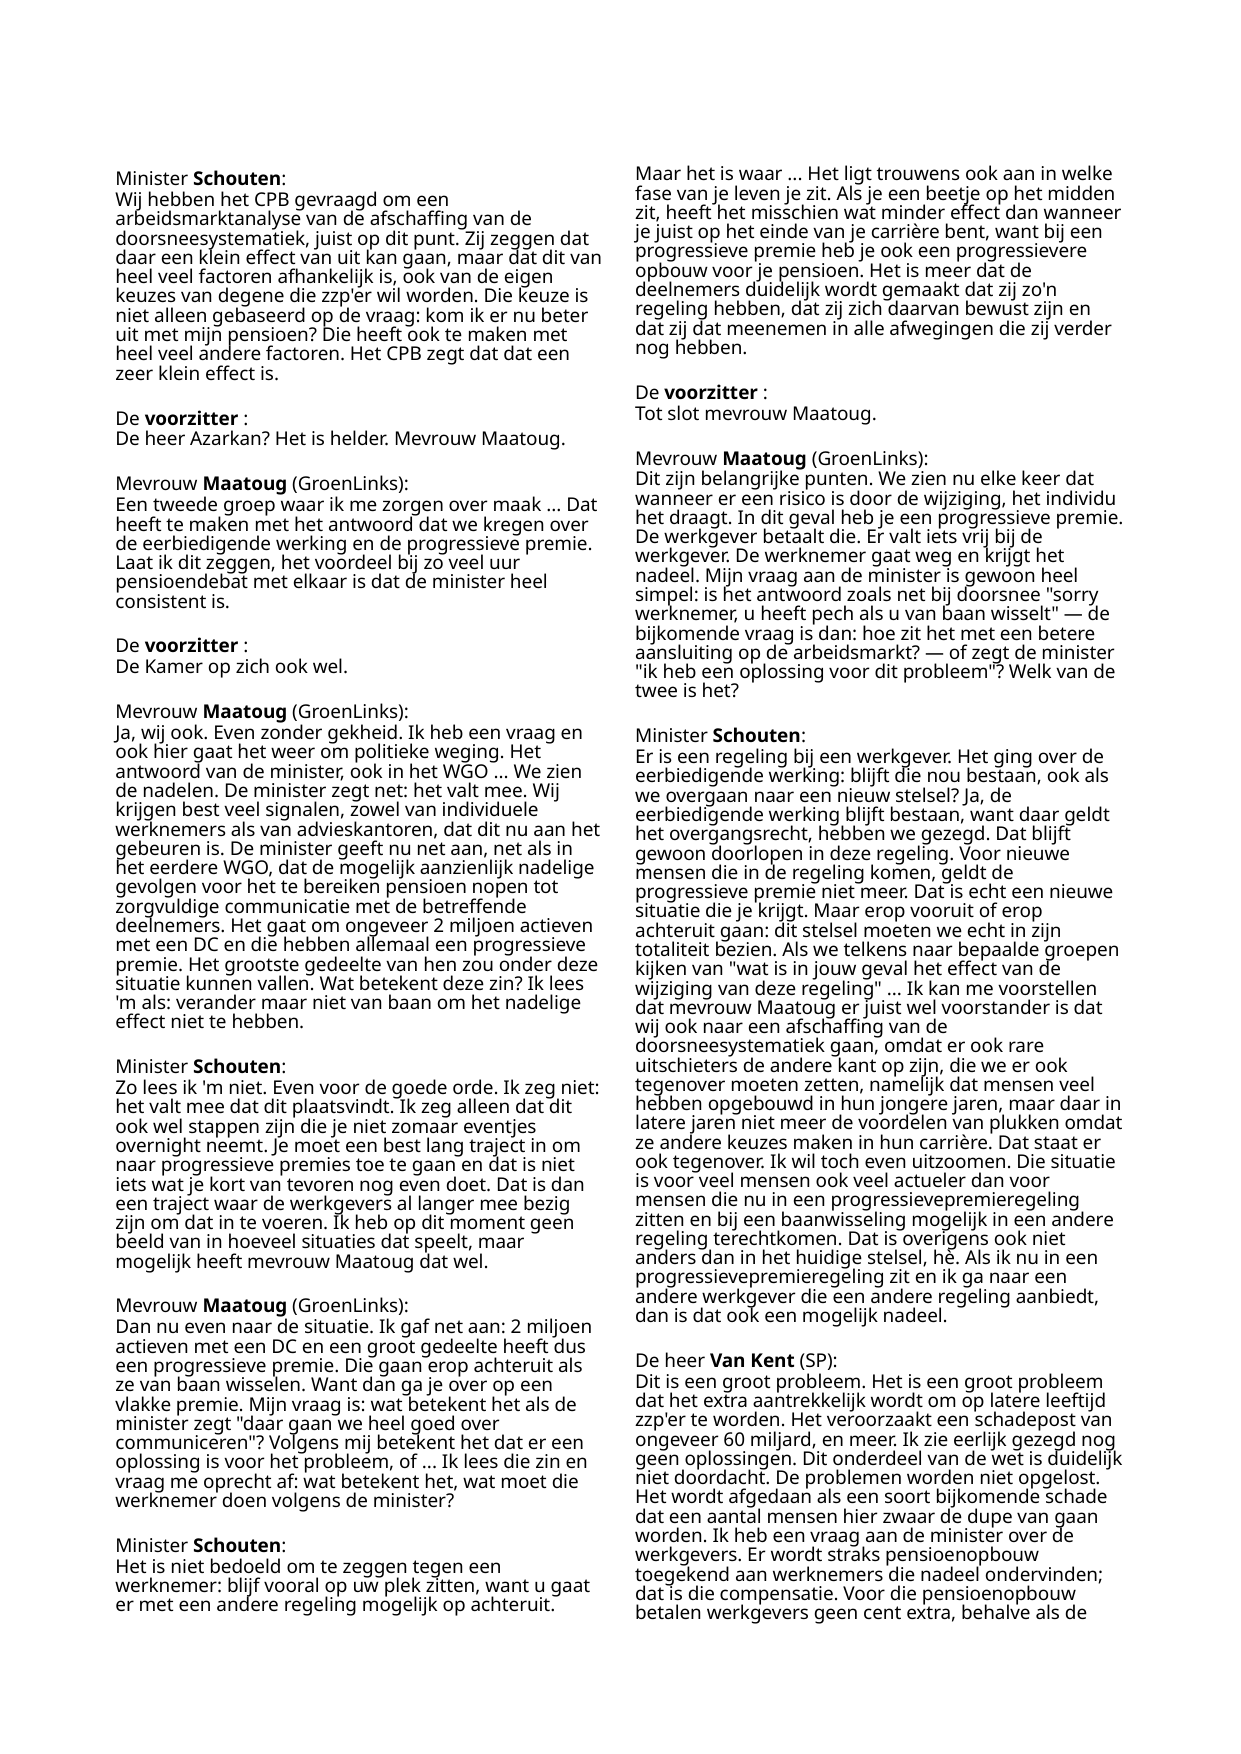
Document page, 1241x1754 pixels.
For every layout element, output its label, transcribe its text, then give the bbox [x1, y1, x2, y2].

text Minister Schouten: [115, 1532, 605, 1558]
text Wij hebben het CPB gevraagd om een arbeidsmarktanalyse van de afschaffing van de doorsneesystematiek, juist op dit punt. Zij zeggen dat daar een klein effect van uit kan gaan, maar dat dit van heel veel factoren afhankelijk is, ook van de eigen keuzes van degene die zzp'er wil worden. Die keuze is niet alleen gebaseerd op de vraag: kom ik er nu beter uit met mijn pensioen? Die heeft ook te maken met heel veel andere factoren. Het CPB zegt dat dat een zeer klein effect is. [115, 191, 605, 384]
text Er is een regeling bij een werkgever. Het ging over de eerbiedigende werking: blijft die nou bestaan, ook als we overgaan naar een nieuw stelsel? Ja, de eerbiedigende werking blijft bestaan, want daar geldt het overgangsrecht, hebben we gezegd. Dat blijft gewoon doorlopen in deze regeling. Voor nieuwe mensen die in de regeling komen, geldt de progressieve premie niet meer. Dat is echt een nieuwe situatie die je krijgt. Maar erop vooruit of erop achteruit gaan: dit stelsel moeten we echt in zijn totaliteit bezien. Als we telkens naar bepaalde groepen kijken van "wat is in jouw geval het effect van de wijziging van deze regeling" ... Ik kan me voorstellen dat mevrouw Maatoug er juist wel voorstander is dat wij ook naar een afschaffing van de doorsneesystematiek gaan, omdat er ook rare uitschieters de andere kant op zijn, die we er ook tegenover moeten zetten, namelijk dat mensen veel hebben opgebouwd in hun jongere jaren, maar daar in latere jaren niet meer de voordelen van plukken omdat ze andere keuzes maken in hun carrière. Dat staat er ook tegenover. Ik wil toch even uitzoomen. Die situatie is voor veel mensen ook veel actueler dan voor mensen die nu in een progressievepremieregeling zitten en bij een baanwisseling mogelijk in een andere regeling terechtkomen. Dat is overigens ook niet anders dan in het huidige stelsel, hè. Als ik nu in een progressievepremieregeling zit en ik ga naar een andere werkgever die een andere regeling aanbiedt, dan is dat ook een mogelijk nadeel. [635, 748, 1125, 1326]
text De heer Van Kent (SP): [635, 1347, 1125, 1373]
text De heer Azarkan? Het is helder. Mevrouw Maatoug. [115, 430, 605, 450]
text Een tweede groep waar ik me zorgen over maak ... Dat heeft te maken met het antwoord dat we kregen over de eerbiedigende werking en de progressieve premie. Laat ik dit zeggen, het voordeel bij zo veel uur pensioendebat met elkaar is dat de minister heel consistent is. [115, 496, 605, 612]
text Tot slot mevrouw Maatoug. [635, 404, 1125, 424]
text Minister Schouten: [635, 722, 1125, 748]
text Mevrouw Maatoug (GroenLinks): [115, 698, 605, 724]
text De Kamer op zich ook wel. [115, 658, 605, 678]
text De voorzitter : [115, 405, 605, 430]
text Ja, wij ook. Even zonder gekheid. Ik heb een vraag en ook hier gaat het weer om politieke weging. Het antwoord van de minister, ook in het WGO ... We zien de nadelen. De minister zegt net: het valt mee. Wij krijgen best veel signalen, zowel van individuele werknemers als van advieskantoren, dat dit nu aan het gebeuren is. De minister geeft nu net aan, net als in het eerdere WGO, dat de mogelijk aanzienlijk nadelige gevolgen voor het te bereiken pensioen nopen tot zorgvuldige communicatie met de betreffende deelnemers. Het gaat om ongeveer 2 miljoen actieven met een DC en die hebben allemaal een progressieve premie. Het grootste gedeelte van hen zou onder deze situatie kunnen vallen. Wat betekent deze zin? Ik lees 'm als: verander maar niet van baan om het nadelige effect niet te hebben. [115, 724, 605, 1033]
text Het is niet bedoeld om te zeggen tegen een werknemer: blijf vooral op uw plek zitten, want u gaat er met een andere regeling mogelijk op achteruit. [115, 1558, 605, 1616]
text De voorzitter : [115, 633, 605, 658]
text Minister Schouten: [115, 1053, 605, 1079]
text Mevrouw Maatoug (GroenLinks): [115, 471, 605, 496]
text Maar het is waar ... Het ligt trouwens ook aan in welke fase van je leven je zit. Als je een beetje op het midden zit, heeft het misschien wat minder effect dan wanneer je juist op het einde van je carrière bent, want bij een progressieve premie heb je ook een progressievere opbouw voor je pensioen. Het is meer dat de deelnemers duidelijk wordt gemaakt dat zij zo'n regeling hebben, dat zij zich daarvan bewust zijn en dat zij dat meenemen in alle afwegingen die zij verder nog hebben. [635, 165, 1125, 358]
text Mevrouw Maatoug (GroenLinks): [115, 1293, 605, 1318]
text Dan nu even naar de situatie. Ik gaf net aan: 2 miljoen actieven met een DC en een groot gedeelte heeft dus een progressieve premie. Die gaan erop achteruit als ze van baan wisselen. Want dan ga je over op een vlakke premie. Mijn vraag is: wat betekent het als de minister zegt "daar gaan we heel goed over communiceren"? Volgens mij betekent het dat er een oplossing is voor het probleem, of ... Ik lees die zin en vraag me oprecht af: wat betekent het, wat moet die werknemer doen volgens de minister? [115, 1318, 605, 1511]
text Dit zijn belangrijke punten. We zien nu elke keer dat wanneer er een risico is door de wijziging, het individu het draagt. In dit geval heb je een progressieve premie. De werkgever betaalt die. Er valt iets vrij bij de werkgever. De werknemer gaat weg en krijgt het nadeel. Mijn vraag aan de minister is gewoon heel simpel: is het antwoord zoals net bij doorsnee "sorry werknemer, u heeft pech als u van baan wisselt" — de bijkomende vraag is dan: hoe zit het met een betere aansluiting op de arbeidsmarkt? — of zegt de minister "ik heb een oplossing voor dit probleem"? Welk van de twee is het? [635, 470, 1125, 702]
text Mevrouw Maatoug (GroenLinks): [635, 445, 1125, 470]
text Zo lees ik 'm niet. Even voor de goede orde. Ik zeg niet: het valt mee dat dit plaatsvindt. Ik zeg alleen dat dit ook wel stappen zijn die je niet zomaar eventjes overnight neemt. Je moet een best lang traject in om naar progressieve premies toe te gaan en dat is niet iets wat je kort van tevoren nog even doet. Dat is dan een traject waar de werkgevers al langer mee bezig zijn om dat in te voeren. Ik heb op dit moment geen beeld van in hoeveel situaties dat speelt, maar mogelijk heeft mevrouw Maatoug dat wel. [115, 1079, 605, 1272]
text De voorzitter : [635, 379, 1125, 404]
text Dit is een groot probleem. Het is een groot probleem dat het extra aantrekkelijk wordt om op latere leeftijd zzp'er te worden. Het veroorzaakt een schadepost van ongeveer 60 miljard, en meer. Ik zie eerlijk gezegd nog geen oplossingen. Dit onderdeel van de wet is duidelijk niet doordacht. De problemen worden niet opgelost. Het wordt afgedaan als een soort bijkomende schade dat een aantal mensen hier zwaar de dupe van gaan worden. Ik heb een vraag aan de minister over de werkgevers. Er wordt straks pensioenopbouw toegekend aan werknemers die nadeel ondervinden; dat is die compensatie. Voor die pensioenopbouw betalen werkgevers geen cent extra, behalve als de [635, 1373, 1125, 1623]
text Minister Schouten: [115, 165, 605, 191]
